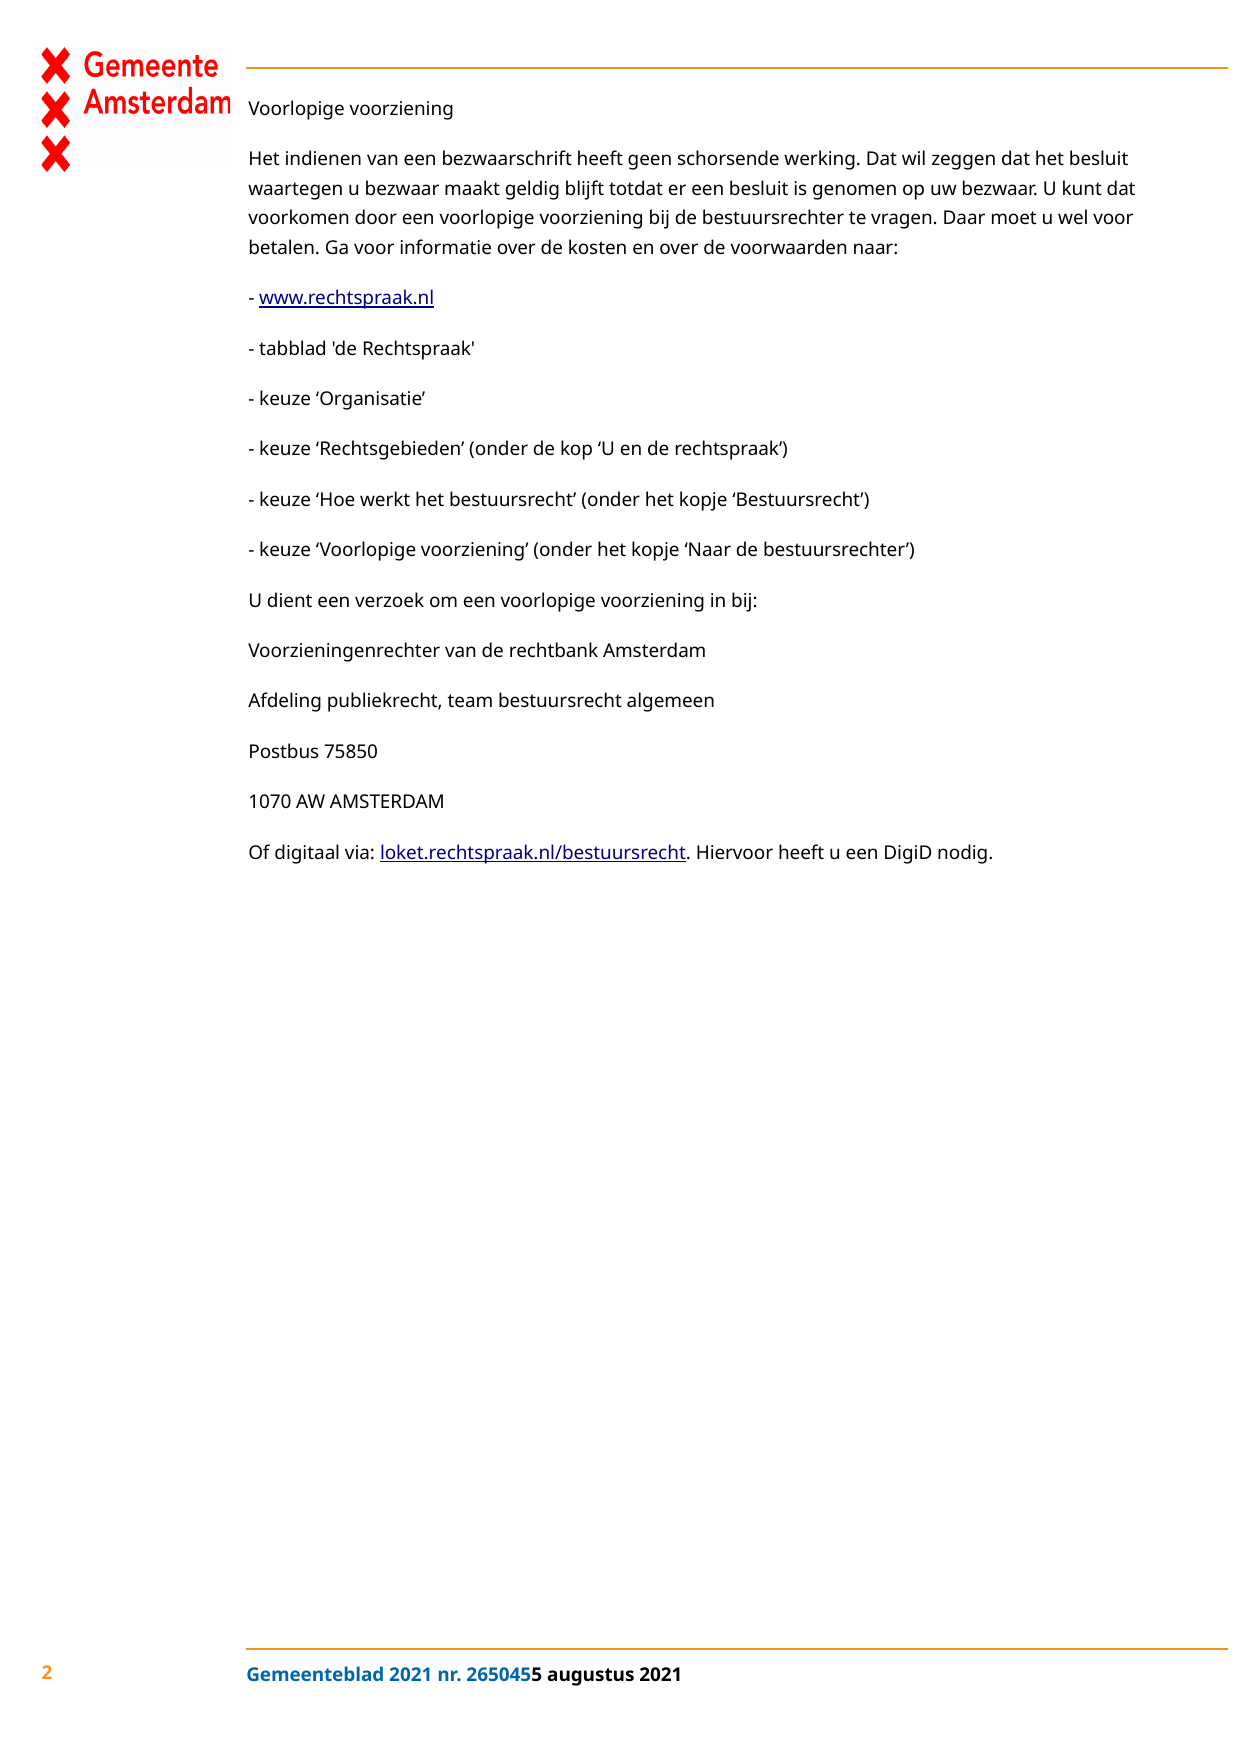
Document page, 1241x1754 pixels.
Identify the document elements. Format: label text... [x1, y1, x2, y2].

text - tabblad 'de Rechtspraak' [248, 335, 1152, 361]
text - keuze ‘Hoe werkt het bestuursrecht’ (onder het kopje ‘Bestuursrecht’) [248, 486, 1152, 512]
text Postbus 75850 [248, 738, 1152, 764]
text Voorlopige voorziening [248, 95, 1152, 121]
text Het indienen van een bezwaarschrift heeft geen schorsende werking. Dat wil zeggen dat het besluit waartegen u bezwaar maakt geldig blijft totdat er een besluit is genomen op uw bezwaar. U kunt dat voorkomen door een voorlopige voorziening bij de bestuursrechter te vragen. Daar moet u wel voor betalen. Ga voor informatie over de kosten en over de voorwaarden naar: [248, 145, 1152, 260]
text U dient een verzoek om een voorlopige voorziening in bij: [248, 587, 1152, 613]
text Afdeling publiekrecht, team bestuursrecht algemeen [248, 688, 1152, 713]
text - keuze ‘Organisatie’ [248, 385, 1152, 411]
text 1070 AW AMSTERDAM [248, 788, 1152, 814]
text Of digitaal via: loket.rechtspraak.nl/bestuursrecht. Hiervoor heeft u een DigiD nodig. [248, 839, 1152, 865]
text - www.rechtspraak.nl [248, 284, 1152, 310]
text Voorzieningenrechter van de rechtbank Amsterdam [248, 637, 1152, 663]
text - keuze ‘Voorlopige voorziening’ (onder het kopje ‘Naar de bestuursrechter’) [248, 536, 1152, 562]
text - keuze ‘Rechtsgebieden’ (onder de kop ‘U en de rechtspraak’) [248, 436, 1152, 461]
picture [41, 47, 231, 172]
